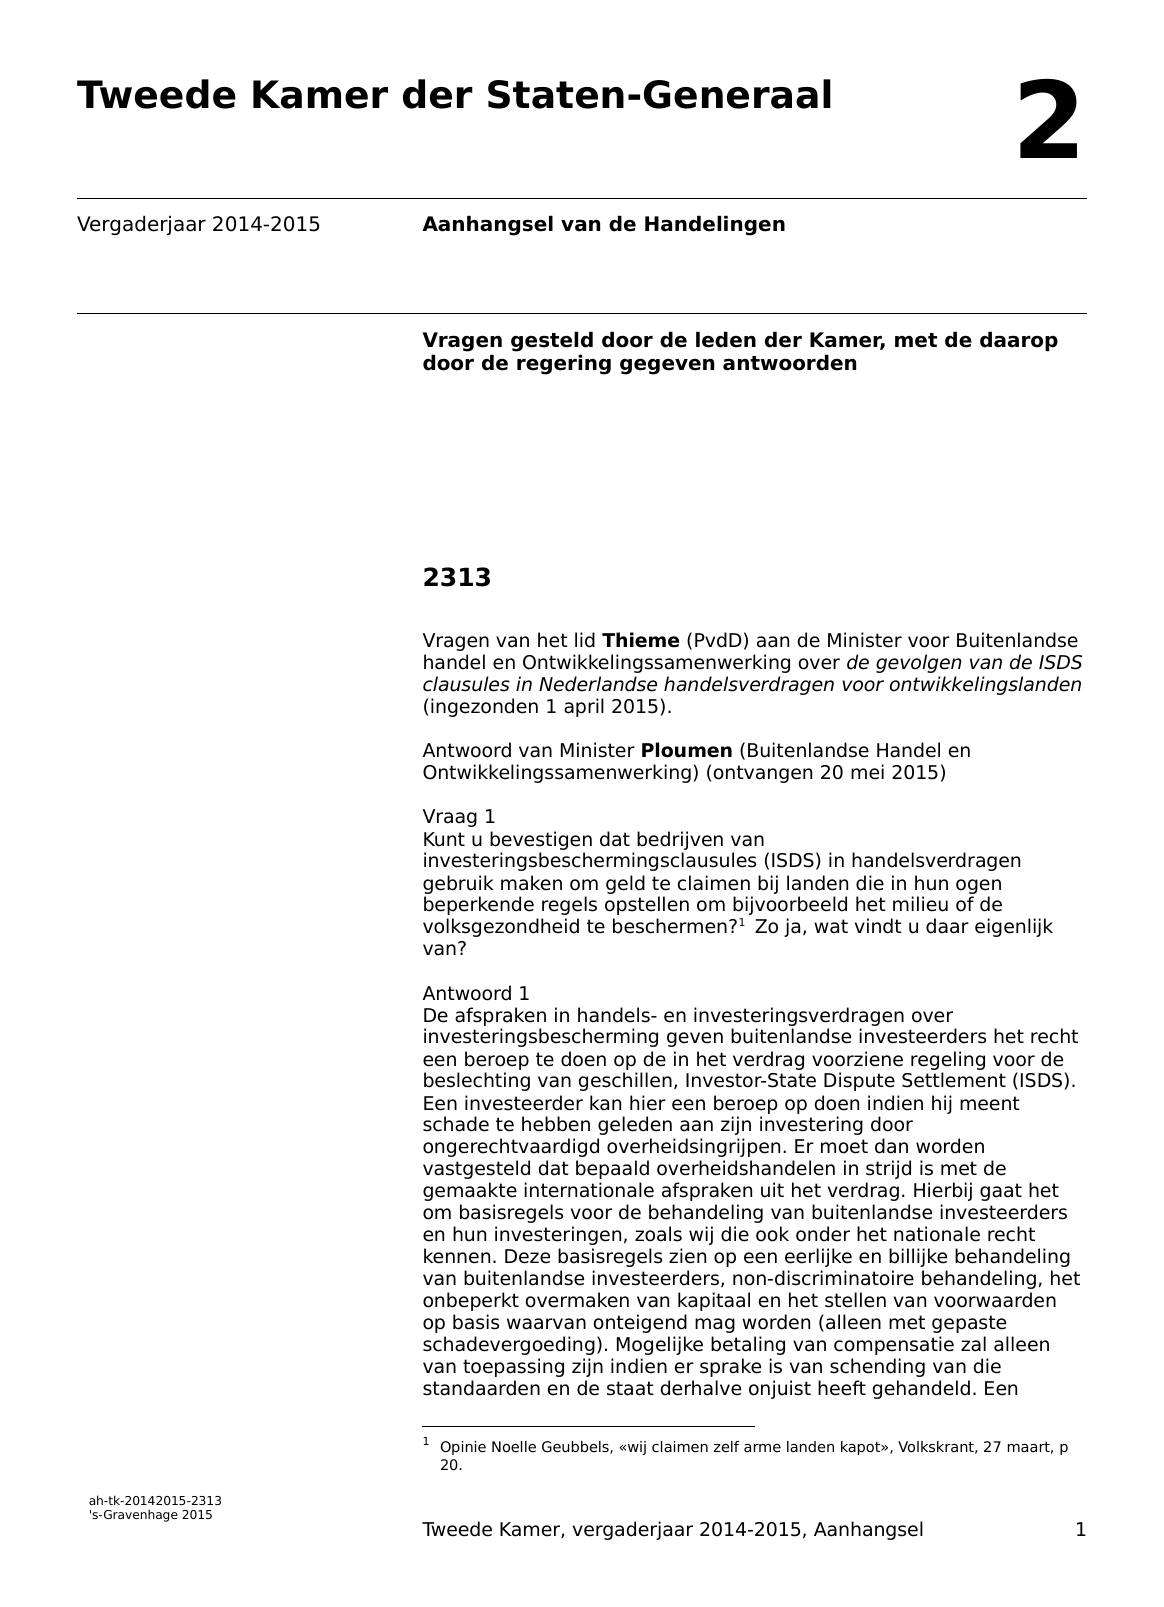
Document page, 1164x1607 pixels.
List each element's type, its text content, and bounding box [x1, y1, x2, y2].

text Antwoord van Minister Ploumen (Buitenlandse Handel en Ontwikkelingssamenwerking) (ontvangen 20 mei 2015) [422, 740, 1087, 784]
table_header 2 [886, 59, 1087, 198]
table_cell Vergaderjaar 2014-2015 [77, 199, 422, 313]
text ah-tk-20142015-2313 [88, 1494, 323, 1508]
text Vragen van het lid Thieme (PvdD) aan de Minister voor Buitenlandse handel en Ontwikkelingssamenwerking over de gevolgen van de ISDS clausules in Nederlandse handelsverdragen voor ontwikkelingslanden (ingezonden 1 april 2015). [422, 630, 1087, 718]
text 2313 [422, 563, 1087, 592]
text Antwoord 1 [422, 982, 1087, 1004]
text 's-Gravenhage 2015 [88, 1508, 323, 1522]
table_cell Aanhangsel van de Handelingen [422, 199, 1087, 313]
text Opinie Noelle Geubbels, «wij claimen zelf arme landen kapot», Volkskrant, 27 maart, p 20. [422, 1435, 1087, 1474]
text De afspraken in handels- en investeringsverdragen over investeringsbescherming geven buitenlandse investeerders het recht een beroep te doen op de in het verdrag voorziene regeling voor de beslechting van geschillen, Investor-State Dispute Settlement (ISDS). Een investeerder kan hier een beroep op doen indien hij meent schade te hebben geleden aan zijn investering door ongerechtvaardigd overheidsingrijpen. Er moet dan worden vastgesteld dat bepaald overheidshandelen in strijd is met de gemaakte internationale afspraken uit het verdrag. Hierbij gaat het om basisregels voor de behandeling van buitenlandse investeerders en hun investeringen, zoals wij die ook onder het nationale recht kennen. Deze basisregels zien op een eerlijke en billijke behandeling van buitenlandse investeerders, non-discriminatoire behandeling, het onbeperkt overmaken van kapitaal en het stellen van voorwaarden op basis waarvan onteigend mag worden (alleen met gepaste schadevergoeding). Mogelijke betaling van compensatie zal alleen van toepassing zijn indien er sprake is van schending van die standaarden en de staat derhalve onjuist heeft gehandeld. Een [422, 1004, 1087, 1400]
table_header Tweede Kamer der Staten-Generaal [77, 59, 886, 198]
text Kunt u bevestigen dat bedrijven van investeringsbeschermingsclausules (ISDS) in handelsverdragen gebruik maken om geld te claimen bij landen die in hun ogen beperkende regels opstellen om bijvoorbeeld het milieu of de volksgezondheid te beschermen? Zo ja, wat vindt u daar eigenlijk van? [422, 828, 1087, 960]
table_cell Vragen gesteld door de leden der Kamer, met de daarop door de regering gegeven antwoorden [422, 314, 1087, 375]
table_cell [77, 314, 422, 375]
text Vraag 1 [422, 806, 1087, 828]
